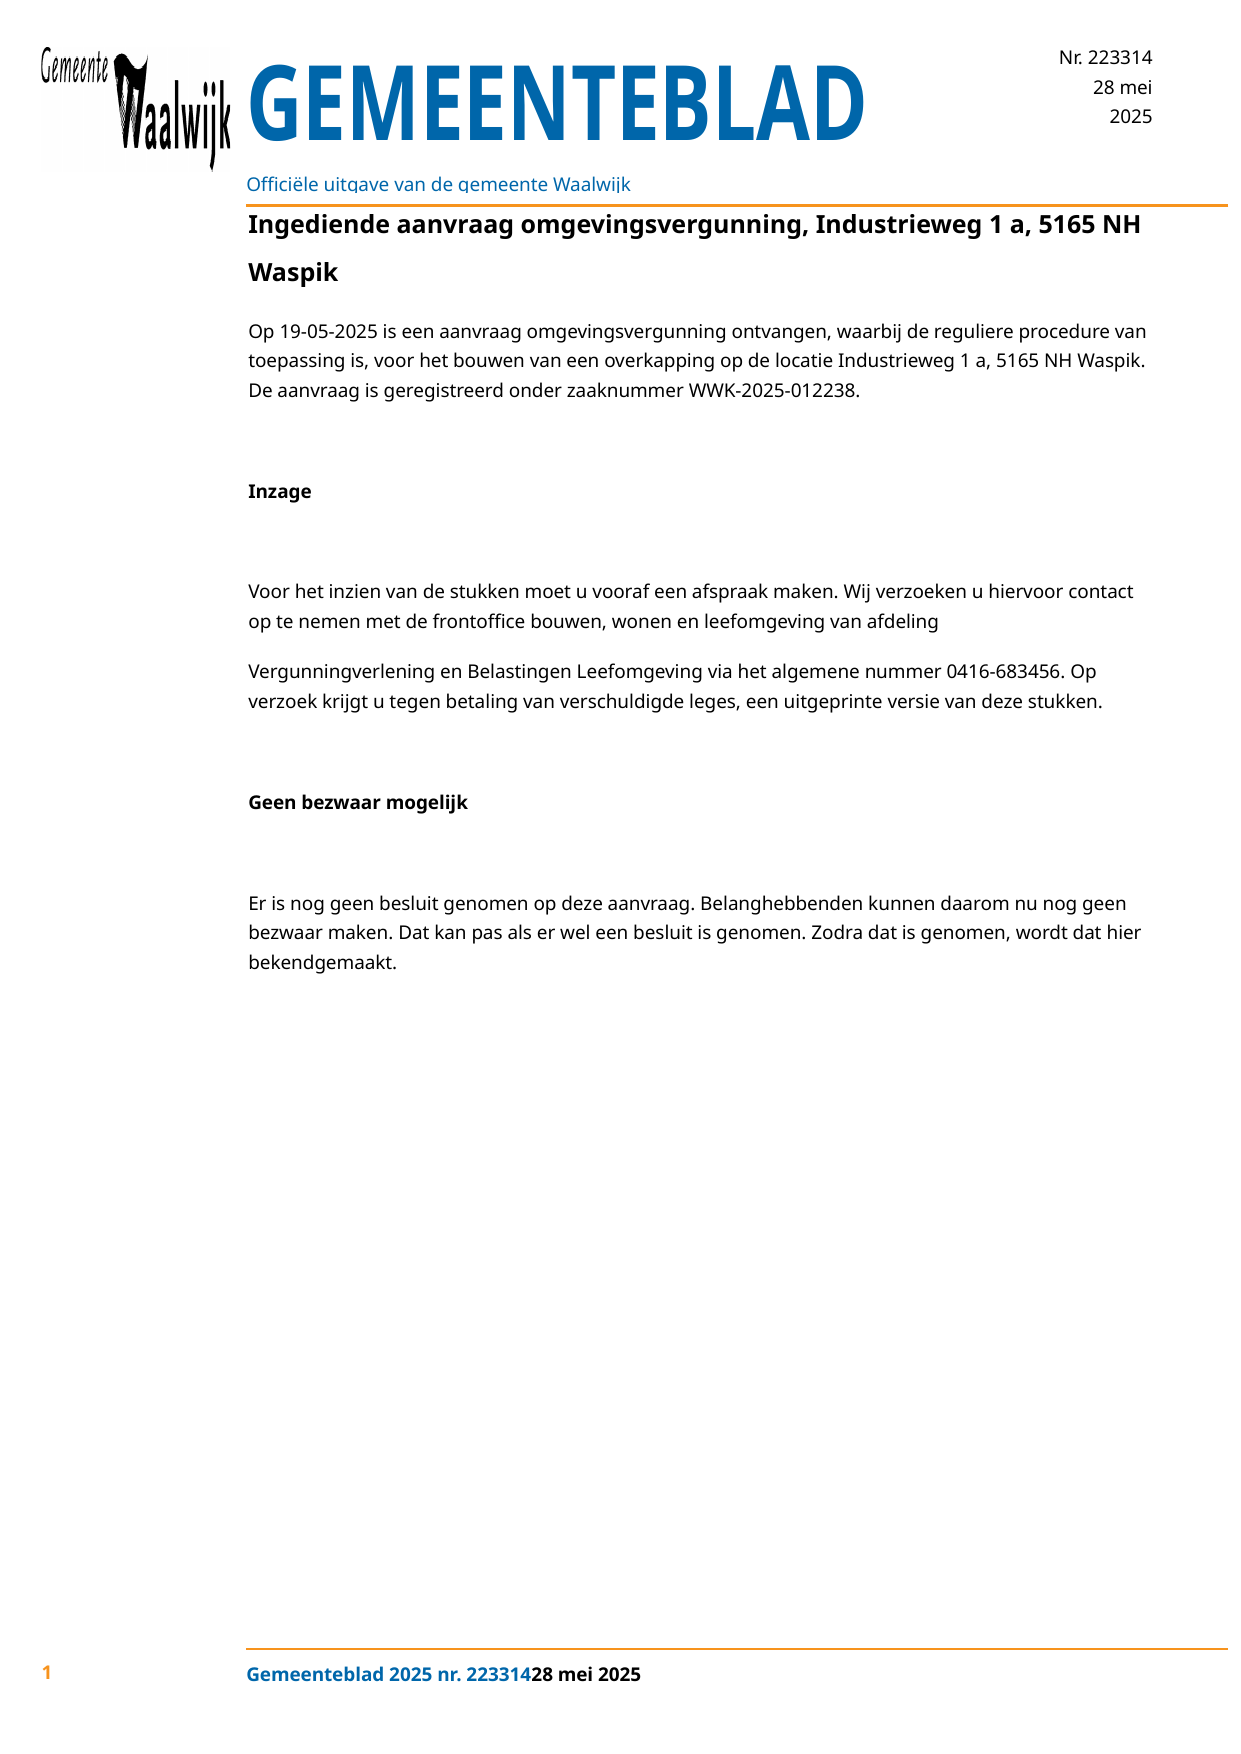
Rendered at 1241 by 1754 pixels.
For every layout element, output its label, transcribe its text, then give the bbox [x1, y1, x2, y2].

text Geen bezwaar mogelijk [248, 789, 1152, 815]
text Vergunningverlening en Belastingen Leefomgeving via het algemene nummer 0416-683456. Op verzoek krijgt u tegen betaling van verschuldigde leges, een uitgeprinte versie van deze stukken. [248, 659, 1152, 714]
text Er is nog geen besluit genomen op deze aanvraag. Belanghebbenden kunnen daarom nu nog geen bezwaar maken. Dat kan pas als er wel een besluit is genomen. Zodra dat is genomen, wordt dat hier bekendgemaakt. [248, 890, 1152, 975]
text Op 19-05-2025 is een aanvraag omgevingsvergunning ontvangen, waarbij de reguliere procedure van toepassing is, voor het bouwen van een overkapping op de locatie Industrieweg 1 a, 5165 NH Waspik. De aanvraag is geregistreerd onder zaaknummer WWK-2025-012238. [248, 318, 1152, 403]
picture [41, 47, 231, 172]
text Inzage [248, 478, 1152, 504]
text Voor het inzien van de stukken moet u vooraf een afspraak maken. Wij verzoeken u hiervoor contact op te nemen met de frontoffice bouwen, wonen en leefomgeving van afdeling [248, 579, 1152, 634]
text Ingediende aanvraag omgevingsvergunning, Industrieweg 1 a, 5165 NH Waspik [248, 207, 1152, 288]
